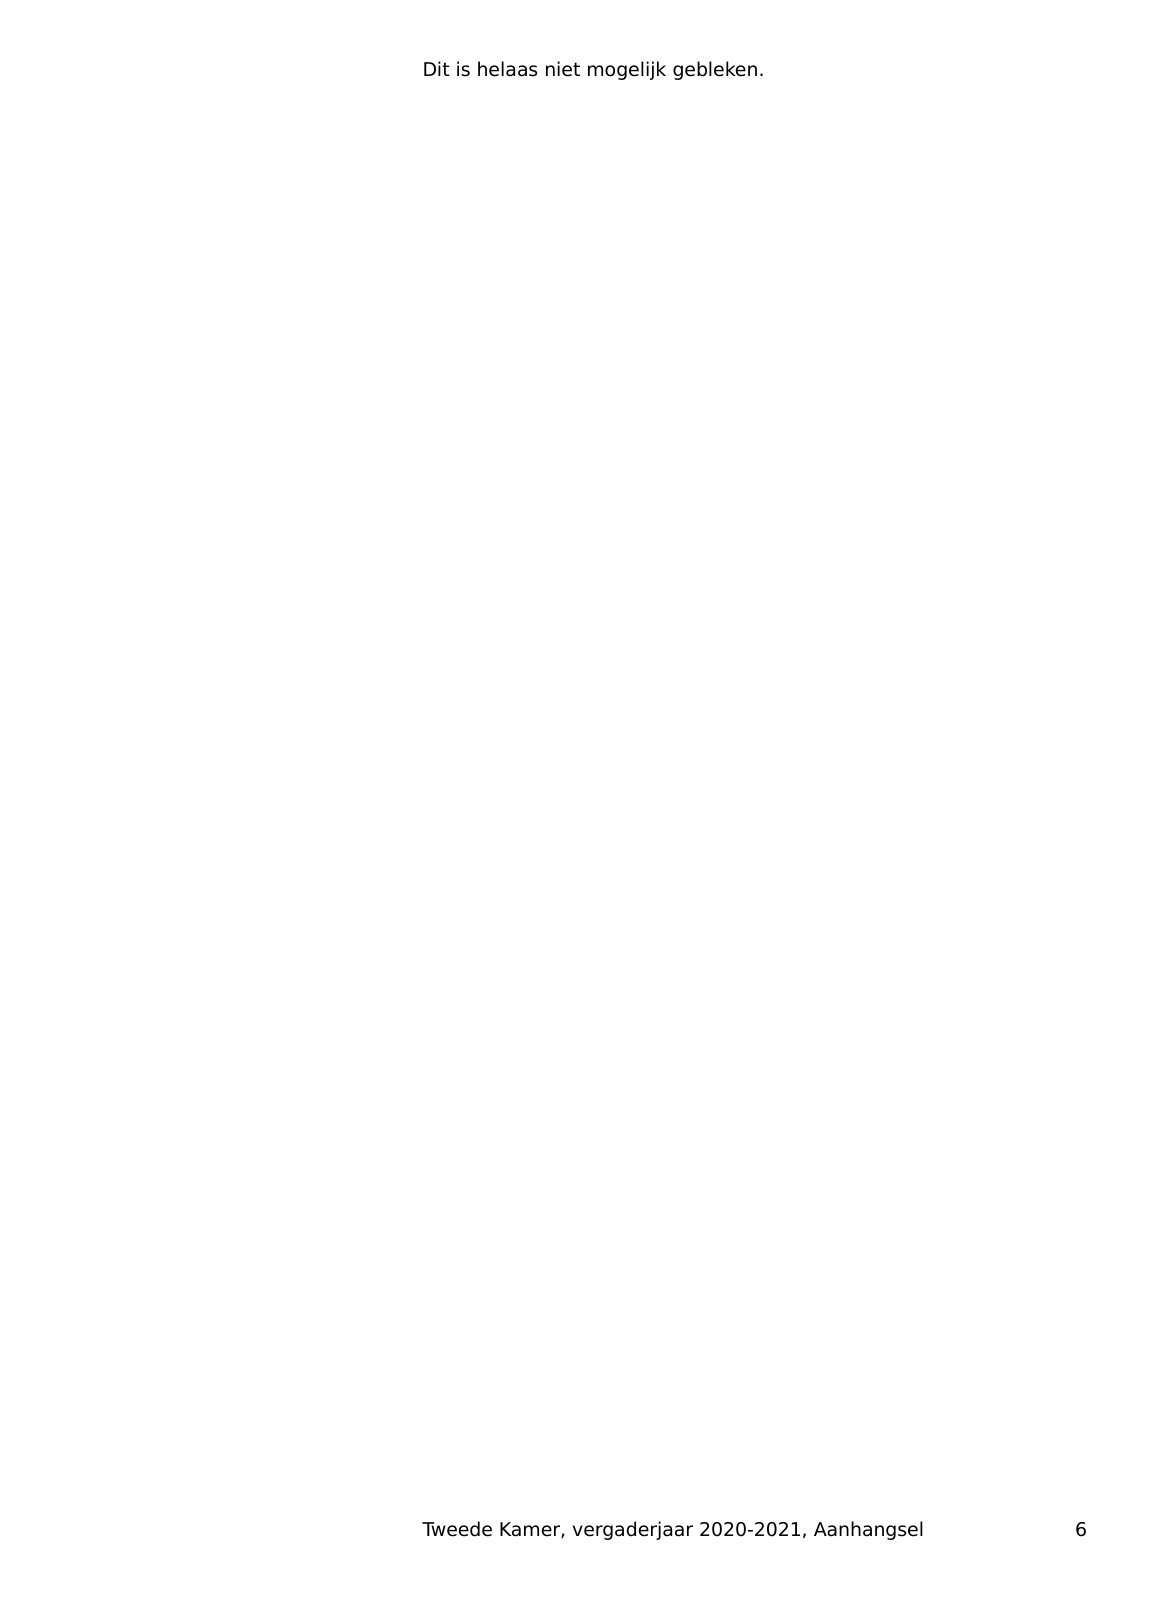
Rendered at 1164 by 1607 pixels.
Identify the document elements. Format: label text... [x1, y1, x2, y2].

text Dit is helaas niet mogelijk gebleken. [422, 59, 1087, 81]
